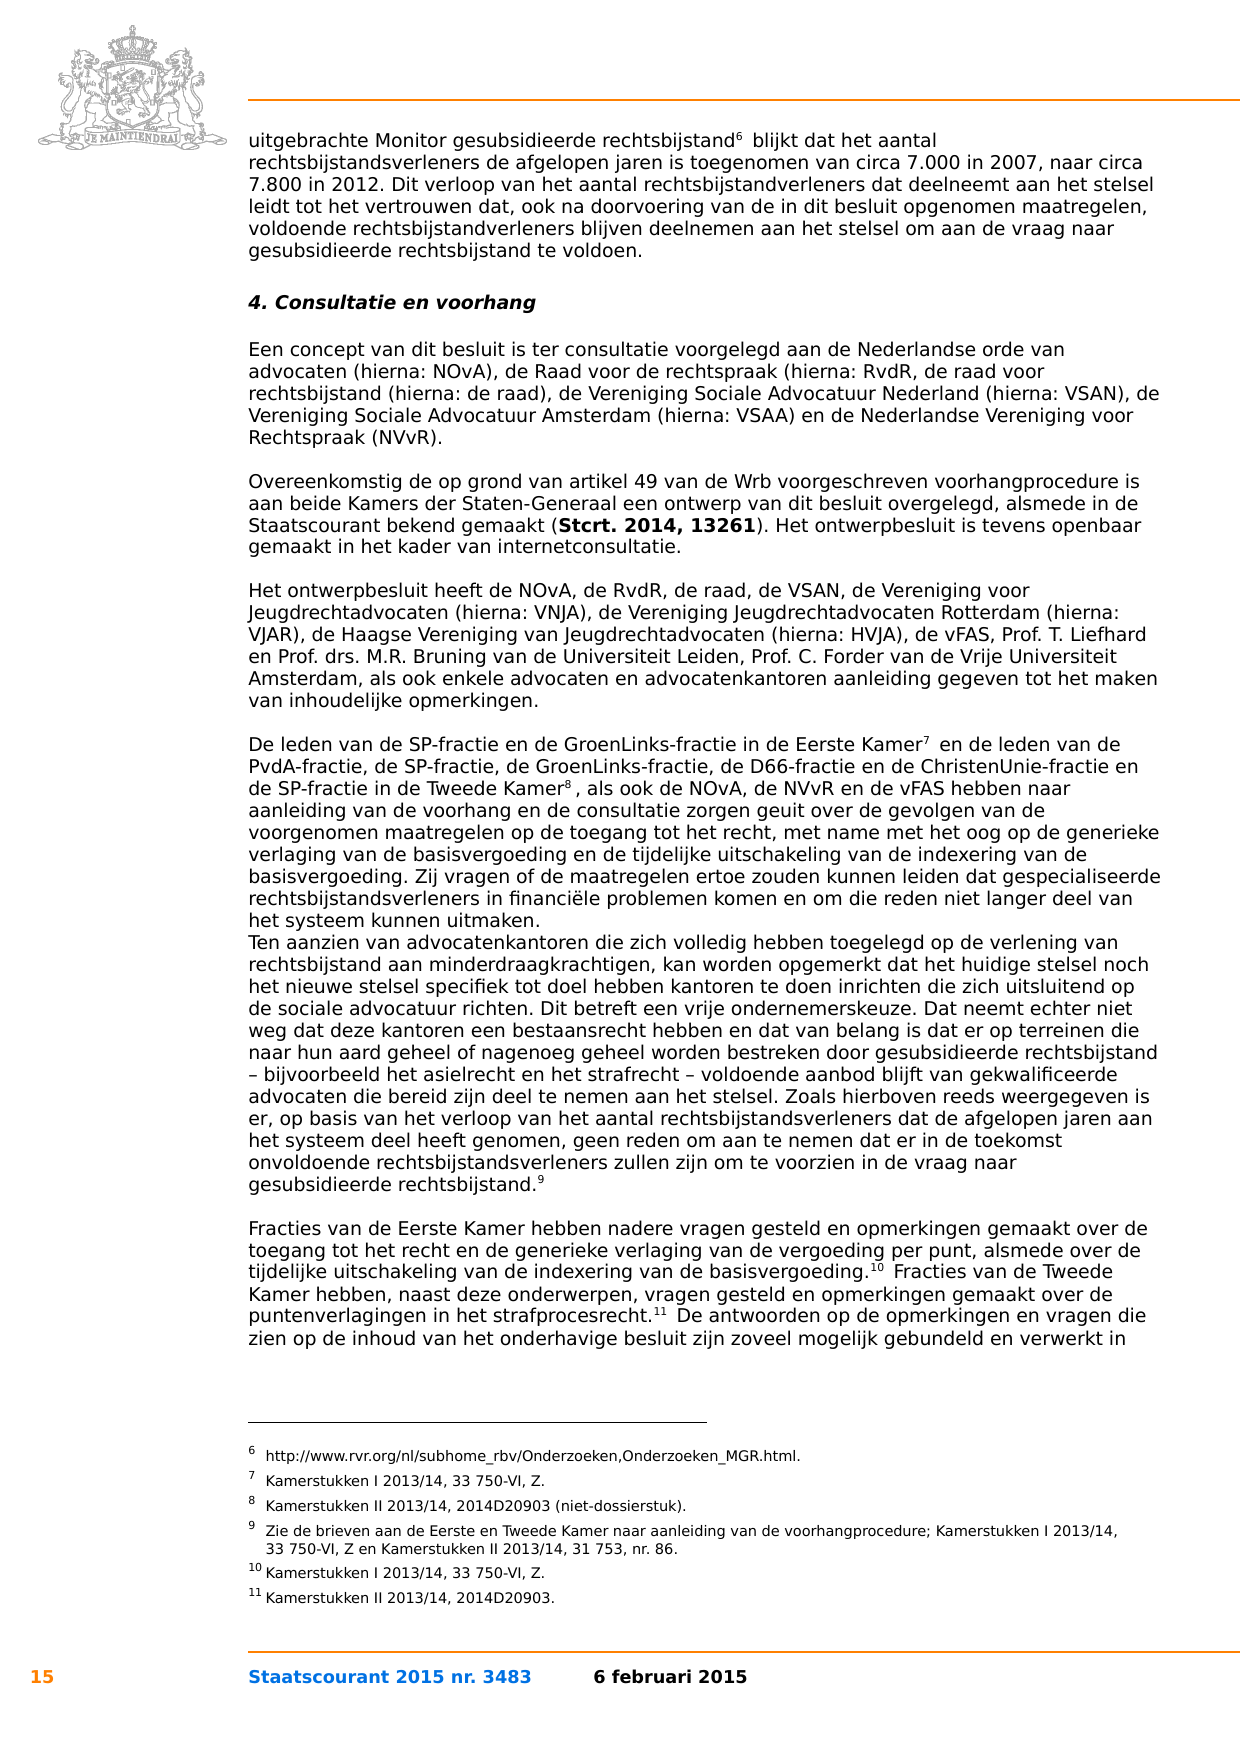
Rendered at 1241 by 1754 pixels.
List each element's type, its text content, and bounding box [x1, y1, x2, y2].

text Kamerstukken I 2013/14, 33 750-VI, Z. [248, 1469, 1163, 1491]
text Zie de brieven aan de Eerste en Tweede Kamer naar aanleiding van de voorhangprocedure; Kamerstukken I 2013/14, 33 750-VI, Z en Kamerstukken II 2013/14, 31 753, nr. 86. [248, 1519, 1163, 1558]
text Fracties van de Eerste Kamer hebben nadere vragen gesteld en opmerkingen gemaakt over de toegang tot het recht en de generieke verlaging van de vergoeding per punt, alsmede over de tijdelijke uitschakeling van de indexering van de basisvergoeding. Fracties van de Tweede Kamer hebben, naast deze onderwerpen, vragen gesteld en opmerkingen gemaakt over de puntenverlagingen in het strafprocesrecht. De antwoorden op de opmerkingen en vragen die zien op de inhoud van het onderhavige besluit zijn zoveel mogelijk gebundeld en verwerkt in [248, 1217, 1163, 1349]
subtitle 4. Consultatie en voorhang [248, 292, 1163, 314]
text Overeenkomstig de op grond van artikel 49 van de Wrb voorgeschreven voorhangprocedure is aan beide Kamers der Staten-Generaal een ontwerp van dit besluit overgelegd, alsmede in de Staatscourant bekend gemaakt (Stcrt. 2014, 13261). Het ontwerpbesluit is tevens openbaar gemaakt in het kader van internetconsultatie. [248, 471, 1163, 558]
text Kamerstukken II 2013/14, 2014D20903. [248, 1586, 1163, 1608]
text Het ontwerpbesluit heeft de NOvA, de RvdR, de raad, de VSAN, de Vereniging voor Jeugdrechtadvocaten (hierna: VNJA), de Vereniging Jeugdrechtadvocaten Rotterdam (hierna: VJAR), de Haagse Vereniging van Jeugdrechtadvocaten (hierna: HVJA), de vFAS, Prof. T. Liefhard en Prof. drs. M.R. Bruning van de Universiteit Leiden, Prof. C. Forder van de Vrije Universiteit Amsterdam, als ook enkele advocaten en advocatenkantoren aanleiding gegeven tot het maken van inhoudelijke opmerkingen. [248, 580, 1163, 712]
text Kamerstukken I 2013/14, 33 750-VI, Z. [248, 1561, 1163, 1583]
text De leden van de SP-fractie en de GroenLinks-fractie in de Eerste Kamer en de leden van de PvdA-fractie, de SP-fractie, de GroenLinks-fractie, de D66-fractie en de ChristenUnie-fractie en de SP-fractie in de Tweede Kamer, als ook de NOvA, de NVvR en de vFAS hebben naar aanleiding van de voorhang en de consultatie zorgen geuit over de gevolgen van de voorgenomen maatregelen op de toegang tot het recht, met name met het oog op de generieke verlaging van de basisvergoeding en de tijdelijke uitschakeling van de indexering van de basisvergoeding. Zij vragen of de maatregelen ertoe zouden kunnen leiden dat gespecialiseerde rechtsbijstandsverleners in financiële problemen komen en om die reden niet langer deel van het systeem kunnen uitmaken. [248, 734, 1163, 932]
text Kamerstukken II 2013/14, 2014D20903 (niet-dossierstuk). [248, 1494, 1163, 1516]
text Een concept van dit besluit is ter consultatie voorgelegd aan de Nederlandse orde van advocaten (hierna: NOvA), de Raad voor de rechtspraak (hierna: RvdR, de raad voor rechtsbijstand (hierna: de raad), de Vereniging Sociale Advocatuur Nederland (hierna: VSAN), de Vereniging Sociale Advocatuur Amsterdam (hierna: VSAA) en de Nederlandse Vereniging voor Rechtspraak (NVvR). [248, 339, 1163, 449]
text http://www.rvr.org/nl/subhome_rbv/Onderzoeken,Onderzoeken_MGR.html. [248, 1444, 1163, 1466]
picture [38, 25, 227, 150]
text uitgebrachte Monitor gesubsidieerde rechtsbijstand blijkt dat het aantal rechtsbijstandsverleners de afgelopen jaren is toegenomen van circa 7.000 in 2007, naar circa 7.800 in 2012. Dit verloop van het aantal rechtsbijstandverleners dat deelneemt aan het stelsel leidt tot het vertrouwen dat, ook na doorvoering van de in dit besluit opgenomen maatregelen, voldoende rechtsbijstandverleners blijven deelnemen aan het stelsel om aan de vraag naar gesubsidieerde rechtsbijstand te voldoen. [248, 130, 1163, 262]
text Ten aanzien van advocatenkantoren die zich volledig hebben toegelegd op de verlening van rechtsbijstand aan minderdraagkrachtigen, kan worden opgemerkt dat het huidige stelsel noch het nieuwe stelsel specifiek tot doel hebben kantoren te doen inrichten die zich uitsluitend op de sociale advocatuur richten. Dit betreft een vrije ondernemerskeuze. Dat neemt echter niet weg dat deze kantoren een bestaansrecht hebben en dat van belang is dat er op terreinen die naar hun aard geheel of nagenoeg geheel worden bestreken door gesubsidieerde rechtsbijstand – bijvoorbeeld het asielrecht en het strafrecht – voldoende aanbod blijft van gekwalificeerde advocaten die bereid zijn deel te nemen aan het stelsel. Zoals hierboven reeds weergegeven is er, op basis van het verloop van het aantal rechtsbijstandsverleners dat de afgelopen jaren aan het systeem deel heeft genomen, geen reden om aan te nemen dat er in de toekomst onvoldoende rechtsbijstandsverleners zullen zijn om te voorzien in de vraag naar gesubsidieerde rechtsbijstand. [248, 932, 1163, 1196]
